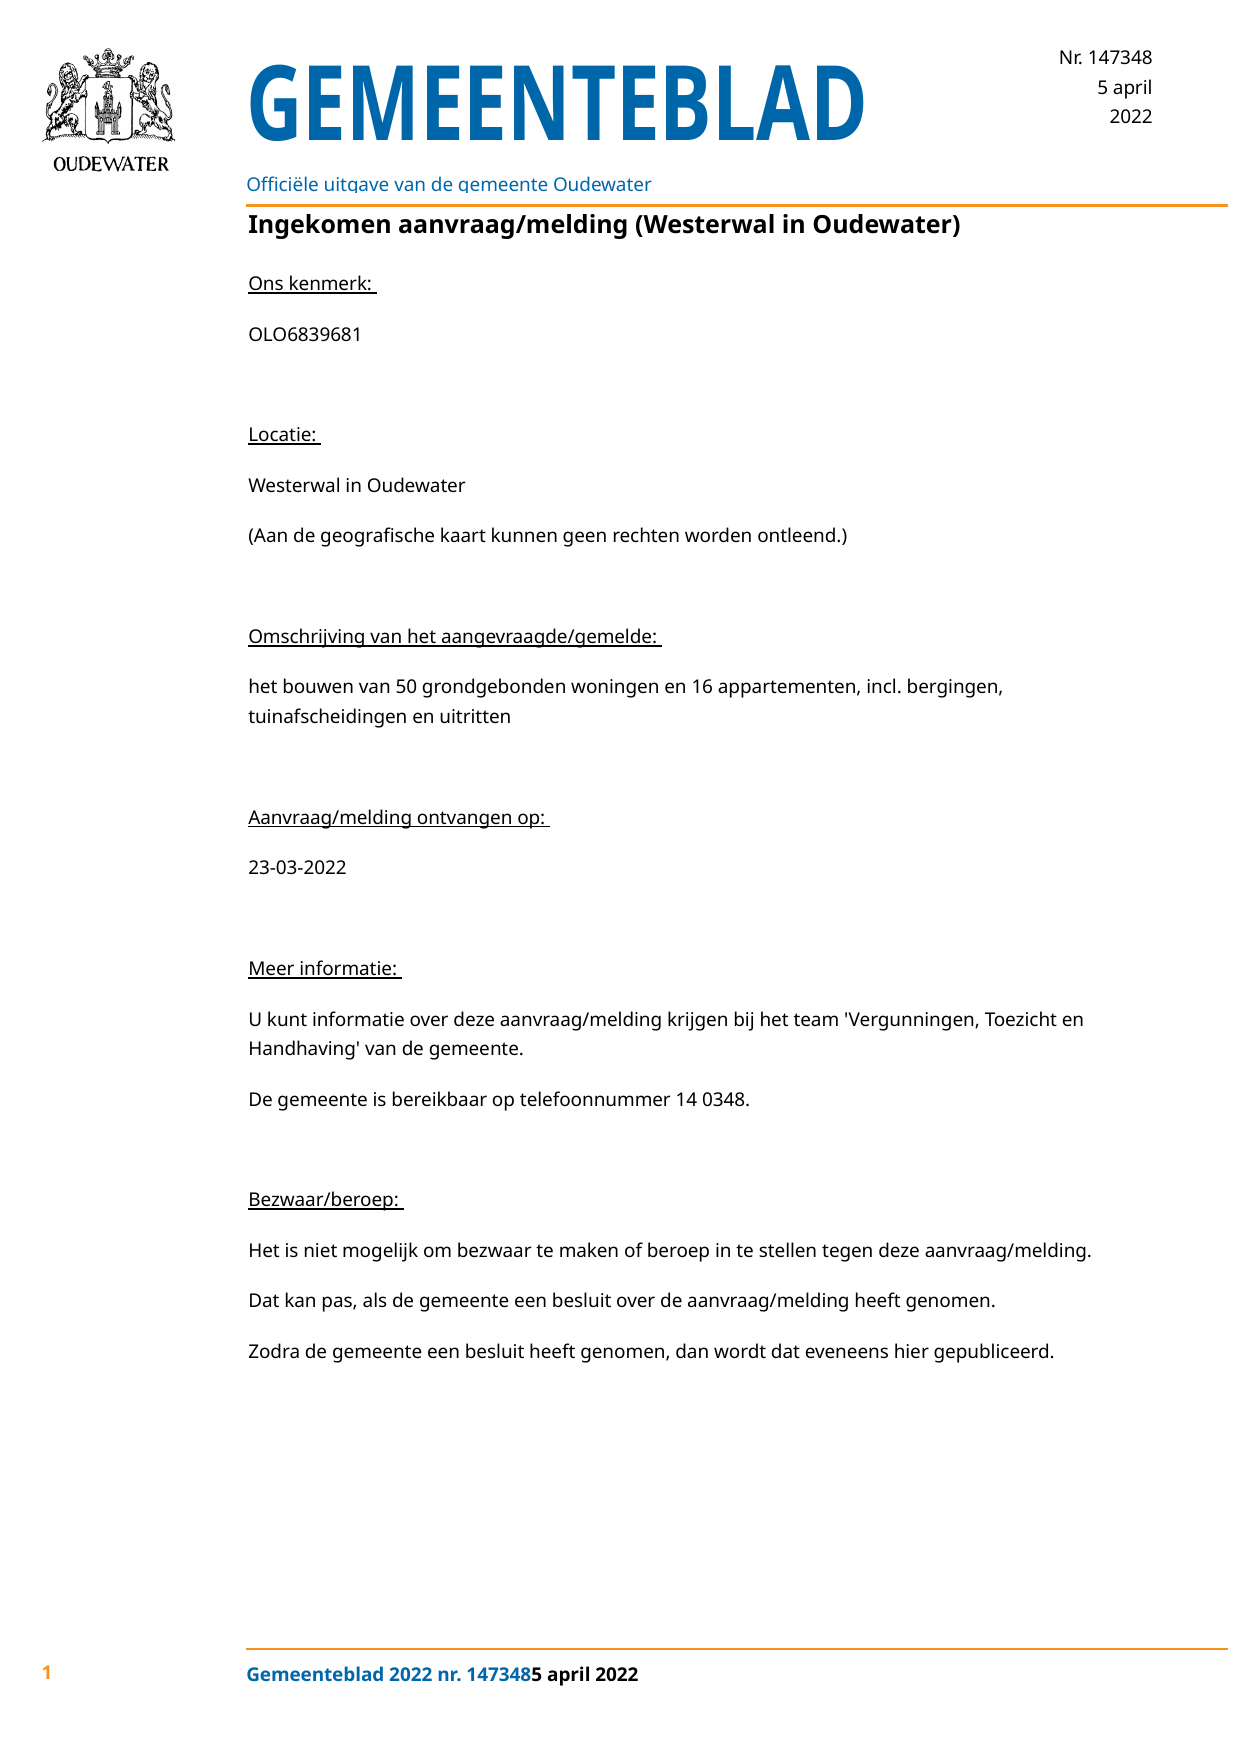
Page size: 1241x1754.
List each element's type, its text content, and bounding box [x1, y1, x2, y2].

picture [41, 47, 231, 172]
text Meer informatie: [248, 955, 1152, 981]
text Ons kenmerk: [248, 270, 1152, 296]
text Locatie: [248, 422, 1152, 447]
text Westerwal in Oudewater [248, 472, 1152, 498]
text 23-03-2022 [248, 854, 1152, 880]
text (Aan de geografische kaart kunnen geen rechten worden ontleend.) [248, 522, 1152, 548]
text De gemeente is bereikbaar op telefoonnummer 14 0348. [248, 1086, 1152, 1111]
text U kunt informatie over deze aanvraag/melding krijgen bij het team 'Vergunningen, Toezicht en Handhaving' van de gemeente. [248, 1006, 1152, 1061]
text Zodra de gemeente een besluit heeft genomen, dan wordt dat eveneens hier gepubliceerd. [248, 1338, 1152, 1363]
text OLO6839681 [248, 321, 1152, 346]
text Omschrijving van het aangevraagde/gemelde: [248, 623, 1152, 649]
text Dat kan pas, als de gemeente een besluit over de aanvraag/melding heeft genomen. [248, 1287, 1152, 1313]
text Ingekomen aanvraag/melding (Westerwal in Oudewater) [248, 207, 1152, 241]
text het bouwen van 50 grondgebonden woningen en 16 appartementen, incl. bergingen, tuinafscheidingen en uitritten [248, 674, 1152, 729]
text Het is niet mogelijk om bezwaar te maken of beroep in te stellen tegen deze aanvraag/melding. [248, 1237, 1152, 1263]
text Aanvraag/melding ontvangen op: [248, 804, 1152, 830]
text Bezwaar/beroep: [248, 1187, 1152, 1212]
